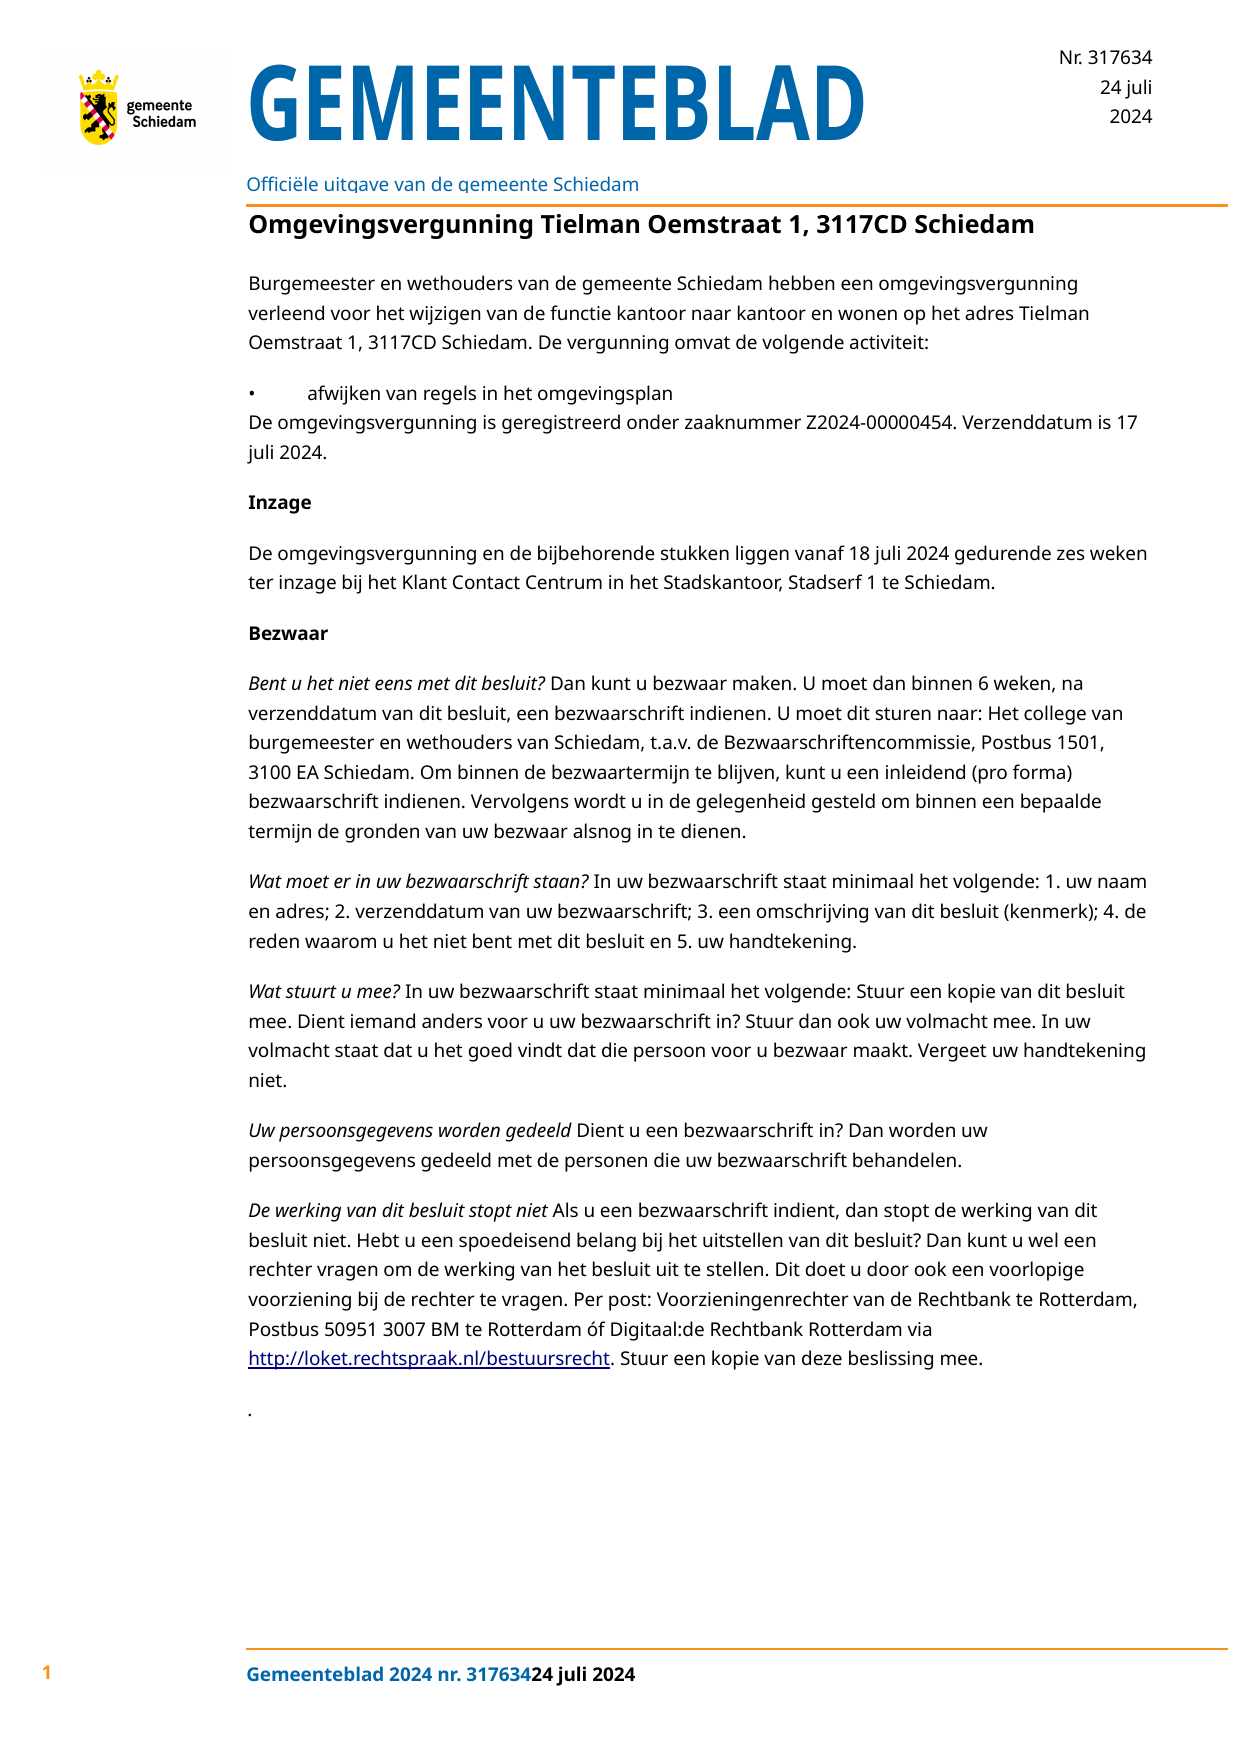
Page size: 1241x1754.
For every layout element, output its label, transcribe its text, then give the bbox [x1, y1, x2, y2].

text De omgevingsvergunning en de bijbehorende stukken liggen vanaf 18 juli 2024 gedurende zes weken ter inzage bij het Klant Contact Centrum in het Stadskantoor, Stadserf 1 te Schiedam. [248, 540, 1152, 595]
text Bezwaar [248, 620, 1152, 646]
text Inzage [248, 489, 1152, 515]
text Uw persoonsgegevens worden gedeeld Dient u een bezwaarschrift in? Dan worden uw persoonsgegevens gedeeld met de personen die uw bezwaarschrift behandelen. [248, 1117, 1152, 1173]
text Omgevingsvergunning Tielman Oemstraat 1, 3117CD Schiedam [248, 207, 1152, 241]
text Burgemeester en wethouders van de gemeente Schiedam hebben een omgevingsvergunning verleend voor het wijzigen van de functie kantoor naar kantoor en wonen op het adres Tielman Oemstraat 1, 3117CD Schiedam. De vergunning omvat de volgende activiteit: [248, 270, 1152, 355]
list afwijken van regels in het omgevingsplan [248, 380, 1152, 406]
picture [41, 47, 231, 172]
text Wat stuurt u mee? In uw bezwaarschrift staat minimaal het volgende: Stuur een kopie van dit besluit mee. Dient iemand anders voor u uw bezwaarschrift in? Stuur dan ook uw volmacht mee. In uw volmacht staat dat u het goed vindt dat die persoon voor u bezwaar maakt. Vergeet uw handtekening niet. [248, 978, 1152, 1093]
text . [248, 1396, 1152, 1421]
text De werking van dit besluit stopt niet Als u een bezwaarschrift indient, dan stopt de werking van dit besluit niet. Hebt u een spoedeisend belang bij het uitstellen van dit besluit? Dan kunt u wel een rechter vragen om de werking van het besluit uit te stellen. Dit doet u door ook een voorlopige voorziening bij de rechter te vragen. Per post: Voorzieningenrechter van de Rechtbank te Rotterdam, Postbus 50951 3007 BM te Rotterdam óf Digitaal:de Rechtbank Rotterdam via http://loket.rechtspraak.nl/bestuursrecht. Stuur een kopie van deze beslissing mee. [248, 1197, 1152, 1371]
text De omgevingsvergunning is geregistreerd onder zaaknummer Z2024-00000454. Verzenddatum is 17 juli 2024. [248, 409, 1152, 465]
text Wat moet er in uw bezwaarschrift staan? In uw bezwaarschrift staat minimaal het volgende: 1. uw naam en adres; 2. verzenddatum van uw bezwaarschrift; 3. een omschrijving van dit besluit (kenmerk); 4. de reden waarom u het niet bent met dit besluit en 5. uw handtekening. [248, 869, 1152, 953]
text Bent u het niet eens met dit besluit? Dan kunt u bezwaar maken. U moet dan binnen 6 weken, na verzenddatum van dit besluit, een bezwaarschrift indienen. U moet dit sturen naar: Het college van burgemeester en wethouders van Schiedam, t.a.v. de Bezwaarschriftencommissie, Postbus 1501, 3100 EA Schiedam. Om binnen de bezwaartermijn te blijven, kunt u een inleidend (pro forma) bezwaarschrift indienen. Vervolgens wordt u in de gelegenheid gesteld om binnen een bepaalde termijn de gronden van uw bezwaar alsnog in te dienen. [248, 670, 1152, 844]
